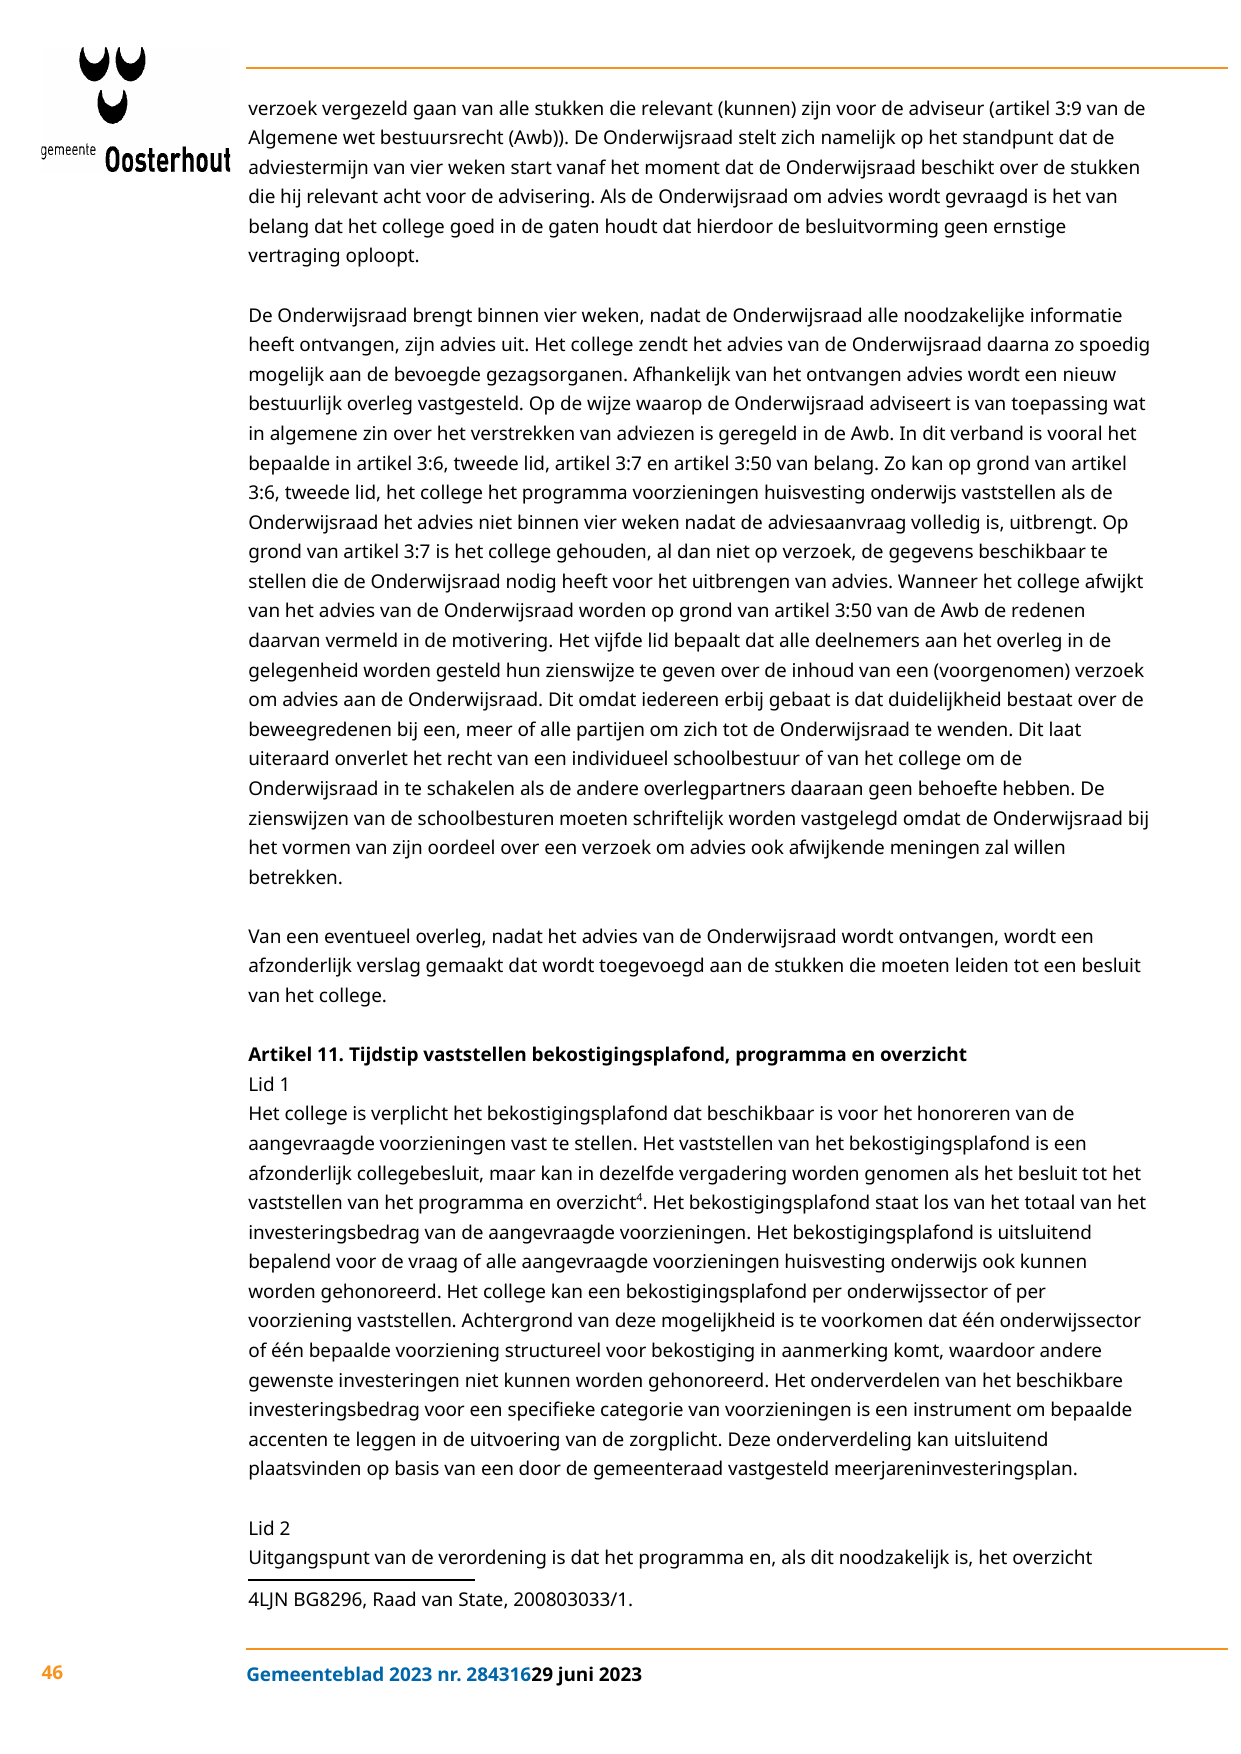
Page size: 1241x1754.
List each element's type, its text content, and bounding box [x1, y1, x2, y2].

text Artikel 11. Tijdstip vaststellen bekostigingsplafond, programma en overzicht [248, 1041, 1152, 1067]
text De Onderwijsraad brengt binnen vier weken, nadat de Onderwijsraad alle noodzakelijke informatie heeft ontvangen, zijn advies uit. Het college zendt het advies van de Onderwijsraad daarna zo spoedig mogelijk aan de bevoegde gezagsorganen. Afhankelijk van het ontvangen advies wordt een nieuw bestuurlijk overleg vastgesteld. Op de wijze waarop de Onderwijsraad adviseert is van toepassing wat in algemene zin over het verstrekken van adviezen is geregeld in de Awb. In dit verband is vooral het bepaalde in artikel 3:6, tweede lid, artikel 3:7 en artikel 3:50 van belang. Zo kan op grond van artikel 3:6, tweede lid, het college het programma voorzieningen huisvesting onderwijs vaststellen als de Onderwijsraad het advies niet binnen vier weken nadat de adviesaanvraag volledig is, uitbrengt. Op grond van artikel 3:7 is het college gehouden, al dan niet op verzoek, de gegevens beschikbaar te stellen die de Onderwijsraad nodig heeft voor het uitbrengen van advies. Wanneer het college afwijkt van het advies van de Onderwijsraad worden op grond van artikel 3:50 van de Awb de redenen daarvan vermeld in de motivering. Het vijfde lid bepaalt dat alle deelnemers aan het overleg in de gelegenheid worden gesteld hun zienswijze te geven over de inhoud van een (voorgenomen) verzoek om advies aan de Onderwijsraad. Dit omdat iedereen erbij gebaat is dat duidelijkheid bestaat over de beweegredenen bij een, meer of alle partijen om zich tot de Onderwijsraad te wenden. Dit laat uiteraard onverlet het recht van een individueel schoolbestuur of van het college om de Onderwijsraad in te schakelen als de andere overlegpartners daaraan geen behoefte hebben. De zienswijzen van de schoolbesturen moeten schriftelijk worden vastgelegd omdat de Onderwijsraad bij het vormen van zijn oordeel over een verzoek om advies ook afwijkende meningen zal willen betrekken. [248, 302, 1152, 890]
text Lid 2 [248, 1515, 1152, 1541]
text Uitgangspunt van de verordening is dat het programma en, als dit noodzakelijk is, het overzicht [248, 1544, 1152, 1570]
text Het college is verplicht het bekostigingsplafond dat beschikbaar is voor het honoreren van de aangevraagde voorzieningen vast te stellen. Het vaststellen van het bekostigingsplafond is een afzonderlijk collegebesluit, maar kan in dezelfde vergadering worden genomen als het besluit tot het vaststellen van het programma en overzicht. Het bekostigingsplafond staat los van het totaal van het investeringsbedrag van de aangevraagde voorzieningen. Het bekostigingsplafond is uitsluitend bepalend voor de vraag of alle aangevraagde voorzieningen huisvesting onderwijs ook kunnen worden gehonoreerd. Het college kan een bekostigingsplafond per onderwijssector of per voorziening vaststellen. Achtergrond van deze mogelijkheid is te voorkomen dat één onderwijssector of één bepaalde voorziening structureel voor bekostiging in aanmerking komt, waardoor andere gewenste investeringen niet kunnen worden gehonoreerd. Het onderverdelen van het beschikbare investeringsbedrag voor een specifieke categorie van voorzieningen is een instrument om bepaalde accenten te leggen in de uitvoering van de zorgplicht. Deze onderverdeling kan uitsluitend plaatsvinden op basis van een door de gemeenteraad vastgesteld meerjareninvesteringsplan. [248, 1101, 1152, 1481]
picture [41, 47, 231, 172]
text Van een eventueel overleg, nadat het advies van de Onderwijsraad wordt ontvangen, wordt een afzonderlijk verslag gemaakt dat wordt toegevoegd aan de stukken die moeten leiden tot een besluit van het college. [248, 923, 1152, 1008]
text verzoek vergezeld gaan van alle stukken die relevant (kunnen) zijn voor de adviseur (artikel 3:9 van de Algemene wet bestuursrecht (Awb)). De Onderwijsraad stelt zich namelijk op het standpunt dat de adviestermijn van vier weken start vanaf het moment dat de Onderwijsraad beschikt over de stukken die hij relevant acht voor de advisering. Als de Onderwijsraad om advies wordt gevraagd is het van belang dat het college goed in de gaten houdt dat hierdoor de besluitvorming geen ernstige vertraging oploopt. [248, 95, 1152, 268]
text LJN BG8296, Raad van State, 200803033/1. [248, 1586, 1152, 1612]
text Lid 1 [248, 1071, 1152, 1097]
